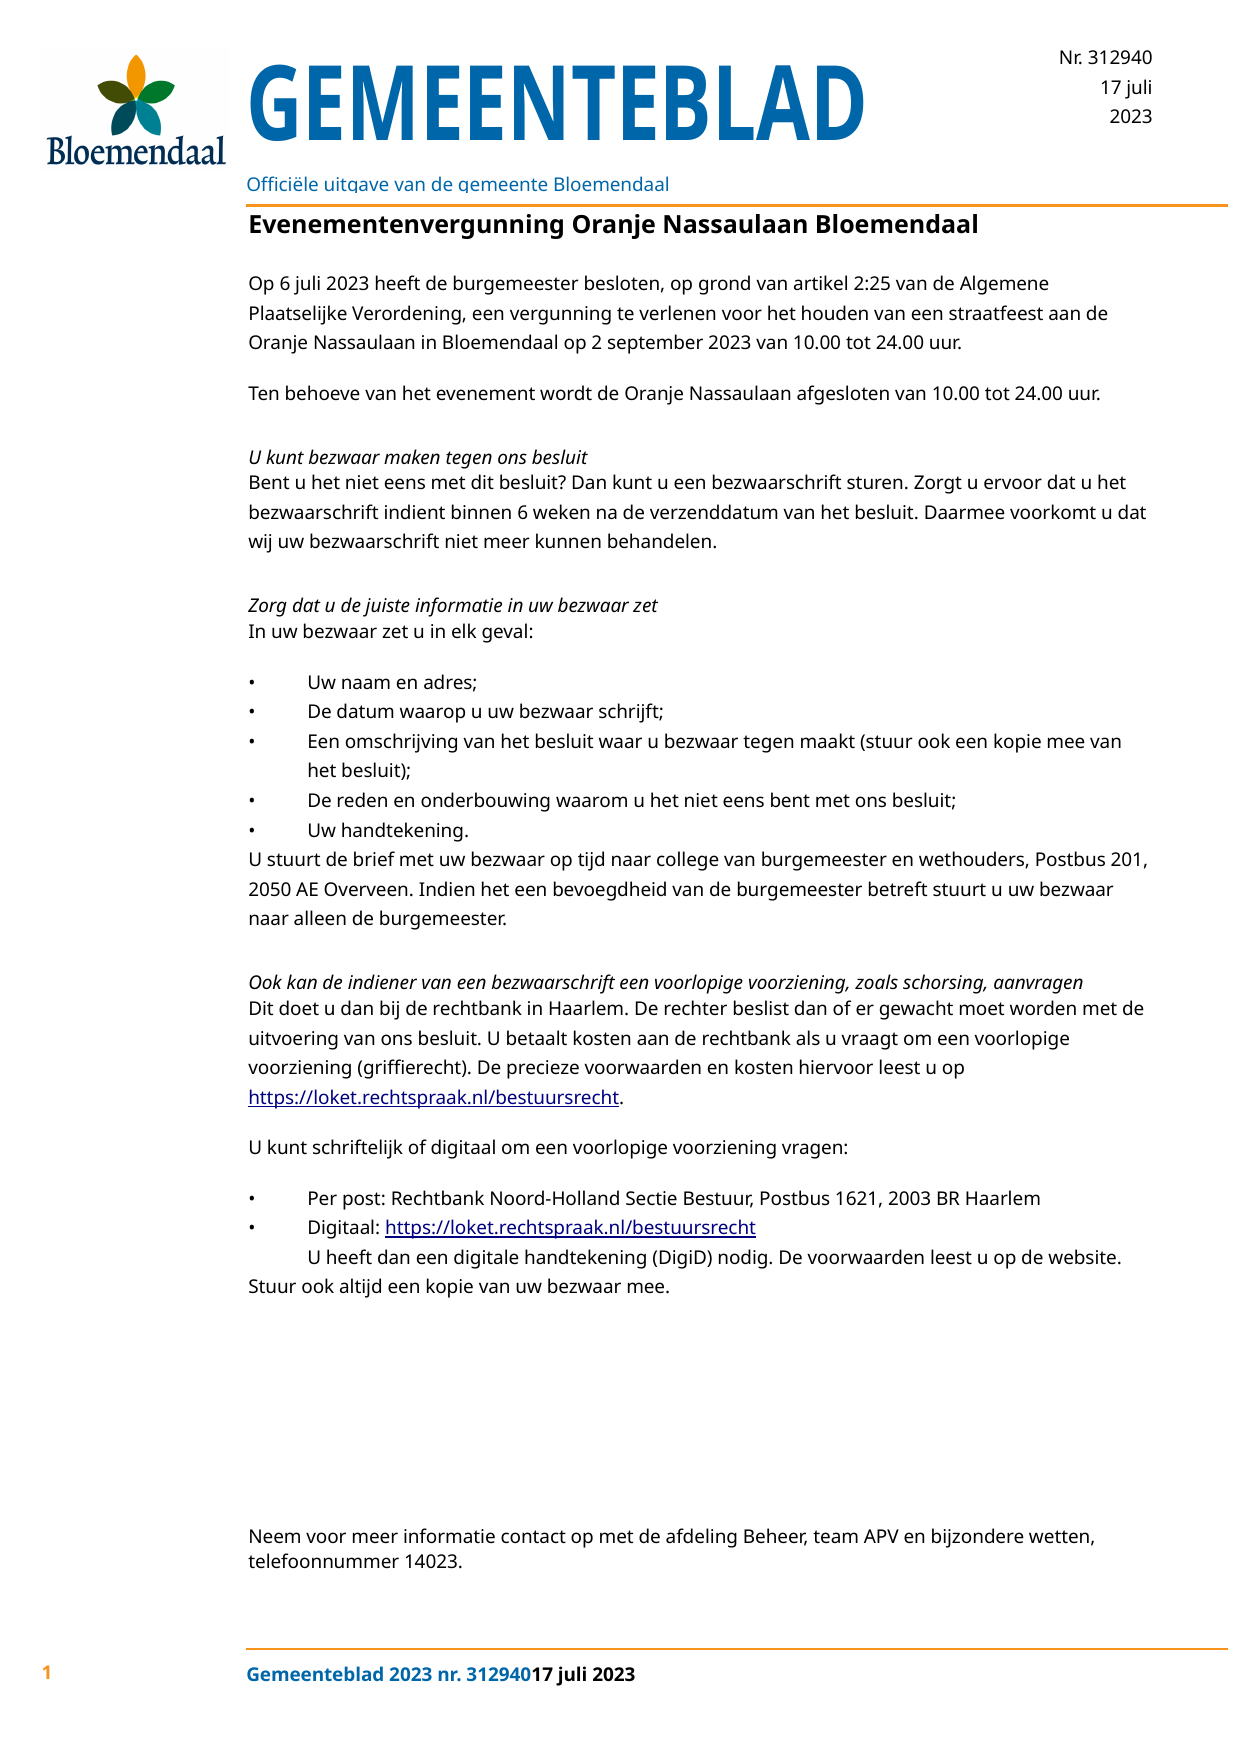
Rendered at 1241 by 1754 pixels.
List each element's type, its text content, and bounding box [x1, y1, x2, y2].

text Dit doet u dan bij de rechtbank in Haarlem. De rechter beslist dan of er gewacht moet worden met de uitvoering van ons besluit. U betaalt kosten aan de rechtbank als u vraagt om een voorlopige voorziening (griffierecht). De precieze voorwaarden en kosten hiervoor leest u op https://loket.rechtspraak.nl/bestuursrecht. [248, 995, 1152, 1110]
list De reden en onderbouwing waarom u het niet eens bent met ons besluit; [248, 787, 1152, 813]
picture [41, 47, 231, 172]
list Digitaal: https://loket.rechtspraak.nl/bestuursrecht [248, 1214, 1152, 1240]
list Per post: Rechtbank Noord-Holland Sectie Bestuur, Postbus 1621, 2003 BR Haarlem [248, 1185, 1152, 1211]
list U heeft dan een digitale handtekening (DigiD) nodig. De voorwaarden leest u op de website. [248, 1244, 1152, 1270]
text Bent u het niet eens met dit besluit? Dan kunt u een bezwaarschrift sturen. Zorgt u ervoor dat u het bezwaarschrift indient binnen 6 weken na de verzenddatum van het besluit. Daarmee voorkomt u dat wij uw bezwaarschrift niet meer kunnen behandelen. [248, 469, 1152, 554]
text U kunt schriftelijk of digitaal om een voorlopige voorziening vragen: [248, 1134, 1152, 1160]
text Op 6 juli 2023 heeft de burgemeester besloten, op grond van artikel 2:25 van de Algemene Plaatselijke Verordening, een vergunning te verlenen voor het houden van een straatfeest aan de Oranje Nassaulaan in Bloemendaal op 2 september 2023 van 10.00 tot 24.00 uur. [248, 270, 1152, 355]
list De datum waarop u uw bezwaar schrijft; [248, 698, 1152, 724]
list Een omschrijving van het besluit waar u bezwaar tegen maakt (stuur ook een kopie mee van het besluit); [248, 728, 1152, 783]
list Uw naam en adres; [248, 669, 1152, 694]
text In uw bezwaar zet u in elk geval: [248, 618, 1152, 644]
text Ten behoeve van het evenement wordt de Oranje Nassaulaan afgesloten van 10.00 tot 24.00 uur. [248, 380, 1152, 406]
text Zorg dat u de juiste informatie in uw bezwaar zet [248, 593, 1152, 618]
text Neem voor meer informatie contact op met de afdeling Beheer, team APV en bijzondere wetten, telefoonnummer 14023. [248, 1523, 1152, 1574]
text U kunt bezwaar maken tegen ons besluit [248, 444, 1152, 469]
list Uw handtekening. [248, 817, 1152, 842]
text Evenementenvergunning Oranje Nassaulaan Bloemendaal [248, 207, 1152, 241]
text Stuur ook altijd een kopie van uw bezwaar mee. [248, 1273, 1152, 1299]
text Ook kan de indiener van een bezwaarschrift een voorlopige voorziening, zoals schorsing, aanvragen [248, 969, 1152, 995]
text U stuurt de brief met uw bezwaar op tijd naar college van burgemeester en wethouders, Postbus 201, 2050 AE Overveen. Indien het een bevoegdheid van de burgemeester betreft stuurt u uw bezwaar naar alleen de burgemeester. [248, 846, 1152, 931]
